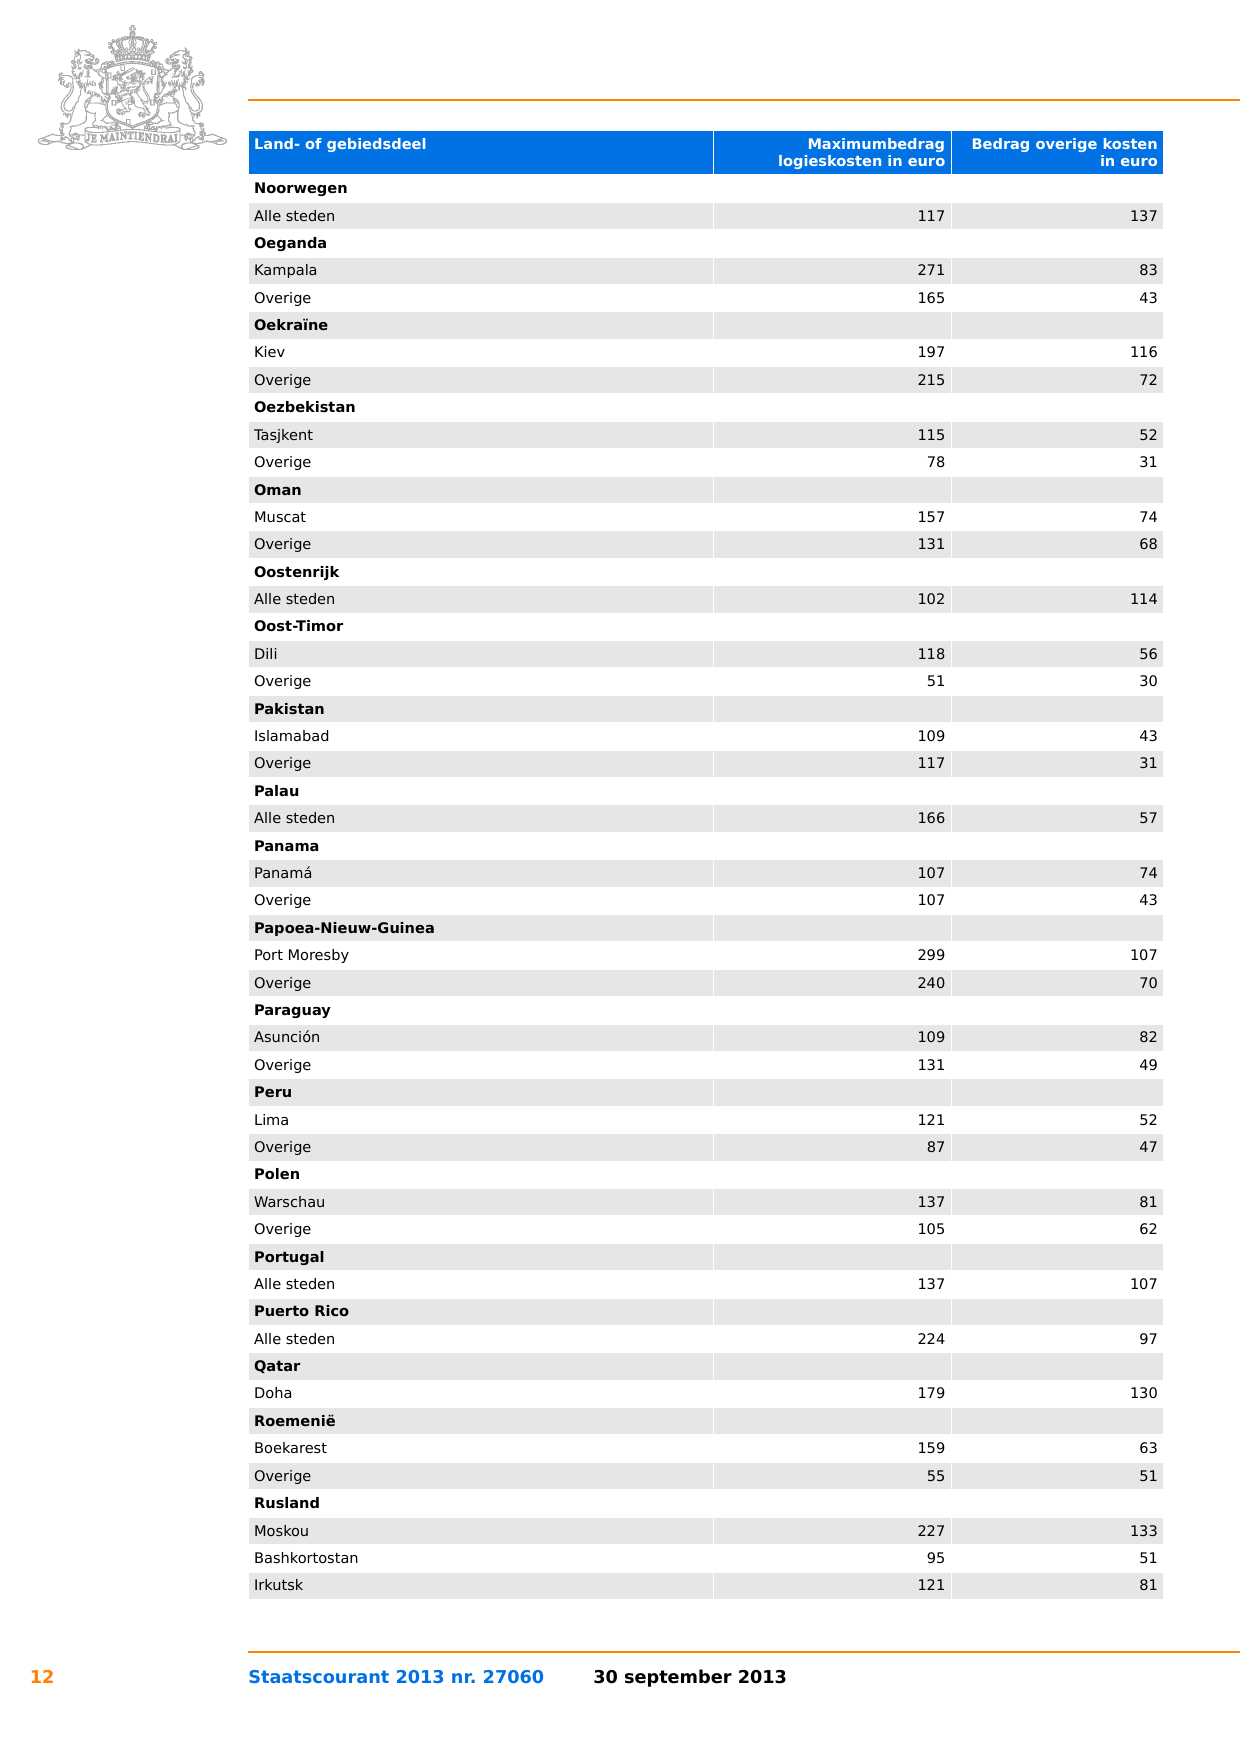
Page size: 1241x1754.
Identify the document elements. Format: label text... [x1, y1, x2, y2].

table_cell [714, 559, 951, 585]
table_cell [714, 915, 951, 941]
table_cell 107 [714, 888, 951, 914]
table_cell [714, 778, 951, 804]
table_cell [714, 175, 951, 202]
table_cell 114 [952, 586, 1163, 613]
table_cell 137 [714, 1271, 951, 1297]
table_cell Oeganda [249, 230, 713, 256]
table_cell 51 [714, 669, 951, 695]
table_cell [952, 778, 1163, 804]
table_header Land- of gebiedsdeel [249, 131, 713, 174]
table_cell [952, 477, 1163, 503]
table_cell 165 [714, 285, 951, 311]
table_cell Polen [249, 1162, 713, 1188]
table_cell 240 [714, 970, 951, 996]
table_cell Bashkortostan [249, 1545, 713, 1571]
table_cell [952, 1162, 1163, 1188]
table_cell 57 [952, 805, 1163, 832]
table_cell 55 [714, 1463, 951, 1489]
table_cell Overige [249, 531, 713, 558]
table_cell [952, 1244, 1163, 1270]
table_cell Dili [249, 641, 713, 667]
table_cell 116 [952, 340, 1163, 366]
table_cell 121 [714, 1107, 951, 1133]
table_cell 52 [952, 422, 1163, 448]
table_cell [714, 997, 951, 1023]
table_cell Alle steden [249, 203, 713, 229]
table_cell Overige [249, 1134, 713, 1161]
table_cell Overige [249, 888, 713, 914]
table_cell Puerto Rico [249, 1299, 713, 1325]
table_cell 43 [952, 285, 1163, 311]
table_cell 224 [714, 1326, 951, 1352]
table_cell 30 [952, 669, 1163, 695]
table_cell Port Moresby [249, 943, 713, 969]
table_cell 121 [714, 1573, 951, 1599]
table_cell [952, 1490, 1163, 1517]
table_cell 81 [952, 1189, 1163, 1215]
table_cell Pakistan [249, 696, 713, 722]
table_cell 115 [714, 422, 951, 448]
table_cell Overige [249, 449, 713, 476]
table_cell 49 [952, 1052, 1163, 1078]
table_cell 107 [952, 1271, 1163, 1297]
table_cell Oezbekistan [249, 395, 713, 421]
table_cell Warschau [249, 1189, 713, 1215]
table_cell Asunción [249, 1025, 713, 1051]
table_cell [952, 230, 1163, 256]
table_cell Boekarest [249, 1436, 713, 1462]
table_cell 51 [952, 1545, 1163, 1571]
table_cell [952, 559, 1163, 585]
table_cell Moskou [249, 1518, 713, 1544]
table_cell 47 [952, 1134, 1163, 1161]
table_cell Overige [249, 367, 713, 393]
table_cell Islamabad [249, 723, 713, 749]
table_cell Oost-Timor [249, 614, 713, 640]
table_cell [714, 1162, 951, 1188]
table_cell 107 [714, 860, 951, 887]
table_cell 51 [952, 1463, 1163, 1489]
table_cell [714, 1353, 951, 1380]
table_cell 68 [952, 531, 1163, 558]
table_cell 74 [952, 860, 1163, 887]
table_cell Palau [249, 778, 713, 804]
table_cell Kampala [249, 258, 713, 284]
table_cell 52 [952, 1107, 1163, 1133]
table_cell 81 [952, 1573, 1163, 1599]
table_cell Overige [249, 669, 713, 695]
table_cell 31 [952, 751, 1163, 777]
table_cell 72 [952, 367, 1163, 393]
table_cell [952, 614, 1163, 640]
table_cell Overige [249, 751, 713, 777]
table_cell Overige [249, 285, 713, 311]
table_cell Panamá [249, 860, 713, 887]
table_cell Tasjkent [249, 422, 713, 448]
table_cell 43 [952, 888, 1163, 914]
table_cell [952, 915, 1163, 941]
table_cell 227 [714, 1518, 951, 1544]
table_cell Overige [249, 970, 713, 996]
table_cell 159 [714, 1436, 951, 1462]
table_cell Alle steden [249, 586, 713, 613]
table_cell [714, 1490, 951, 1517]
table_cell Papoea-Nieuw-Guinea [249, 915, 713, 941]
table_cell 74 [952, 504, 1163, 530]
table_cell [952, 696, 1163, 722]
table_cell 109 [714, 1025, 951, 1051]
table_cell Overige [249, 1052, 713, 1078]
table_cell 157 [714, 504, 951, 530]
table_cell [952, 1353, 1163, 1380]
table_cell [714, 395, 951, 421]
table_cell Overige [249, 1216, 713, 1243]
table_cell [714, 614, 951, 640]
table_cell Alle steden [249, 1271, 713, 1297]
table_cell Qatar [249, 1353, 713, 1380]
table_cell 78 [714, 449, 951, 476]
table_cell [952, 1408, 1163, 1434]
table_cell 102 [714, 586, 951, 613]
table_cell Alle steden [249, 805, 713, 832]
table_cell [714, 230, 951, 256]
table_cell [952, 395, 1163, 421]
table_cell [714, 1299, 951, 1325]
table_cell 95 [714, 1545, 951, 1571]
table_cell 299 [714, 943, 951, 969]
table_cell Portugal [249, 1244, 713, 1270]
table_header Bedrag overige kosten in euro [952, 131, 1163, 174]
table_cell 166 [714, 805, 951, 832]
table_cell [714, 1408, 951, 1434]
table_cell 117 [714, 751, 951, 777]
table_cell 197 [714, 340, 951, 366]
table_cell 137 [714, 1189, 951, 1215]
table_cell Overige [249, 1463, 713, 1489]
table_cell 133 [952, 1518, 1163, 1544]
table_cell [952, 833, 1163, 859]
table_cell 82 [952, 1025, 1163, 1051]
table_cell Roemenië [249, 1408, 713, 1434]
table_cell 43 [952, 723, 1163, 749]
table_cell 105 [714, 1216, 951, 1243]
table_cell [714, 477, 951, 503]
table_cell Irkutsk [249, 1573, 713, 1599]
table_cell 97 [952, 1326, 1163, 1352]
table_cell [714, 696, 951, 722]
table_cell Oman [249, 477, 713, 503]
table_header Maximumbedrag logieskosten in euro [714, 131, 951, 174]
table_cell Panama [249, 833, 713, 859]
table_cell 130 [952, 1381, 1163, 1407]
table_cell 271 [714, 258, 951, 284]
table_cell Rusland [249, 1490, 713, 1517]
table_cell 131 [714, 1052, 951, 1078]
table_cell Lima [249, 1107, 713, 1133]
table_cell [952, 1079, 1163, 1106]
table_cell Muscat [249, 504, 713, 530]
table_cell Peru [249, 1079, 713, 1106]
table_cell 179 [714, 1381, 951, 1407]
table_cell Doha [249, 1381, 713, 1407]
table_cell 70 [952, 970, 1163, 996]
table_cell [952, 312, 1163, 339]
table_cell 87 [714, 1134, 951, 1161]
table_cell [714, 833, 951, 859]
table_cell 118 [714, 641, 951, 667]
table_cell Paraguay [249, 997, 713, 1023]
table_cell 107 [952, 943, 1163, 969]
table_cell [952, 1299, 1163, 1325]
table_cell [714, 1244, 951, 1270]
table_cell Oekraïne [249, 312, 713, 339]
picture [38, 25, 227, 150]
table_cell 137 [952, 203, 1163, 229]
table_cell 83 [952, 258, 1163, 284]
table_cell 56 [952, 641, 1163, 667]
table_cell 117 [714, 203, 951, 229]
table_cell 63 [952, 1436, 1163, 1462]
table_cell 131 [714, 531, 951, 558]
table_cell 215 [714, 367, 951, 393]
table_cell [714, 312, 951, 339]
table_cell Alle steden [249, 1326, 713, 1352]
table_cell Kiev [249, 340, 713, 366]
table_cell 109 [714, 723, 951, 749]
table_cell 62 [952, 1216, 1163, 1243]
table_cell Oostenrijk [249, 559, 713, 585]
table_cell [952, 997, 1163, 1023]
table_cell Noorwegen [249, 175, 713, 202]
table_cell [714, 1079, 951, 1106]
table_cell 31 [952, 449, 1163, 476]
table_cell [952, 175, 1163, 202]
